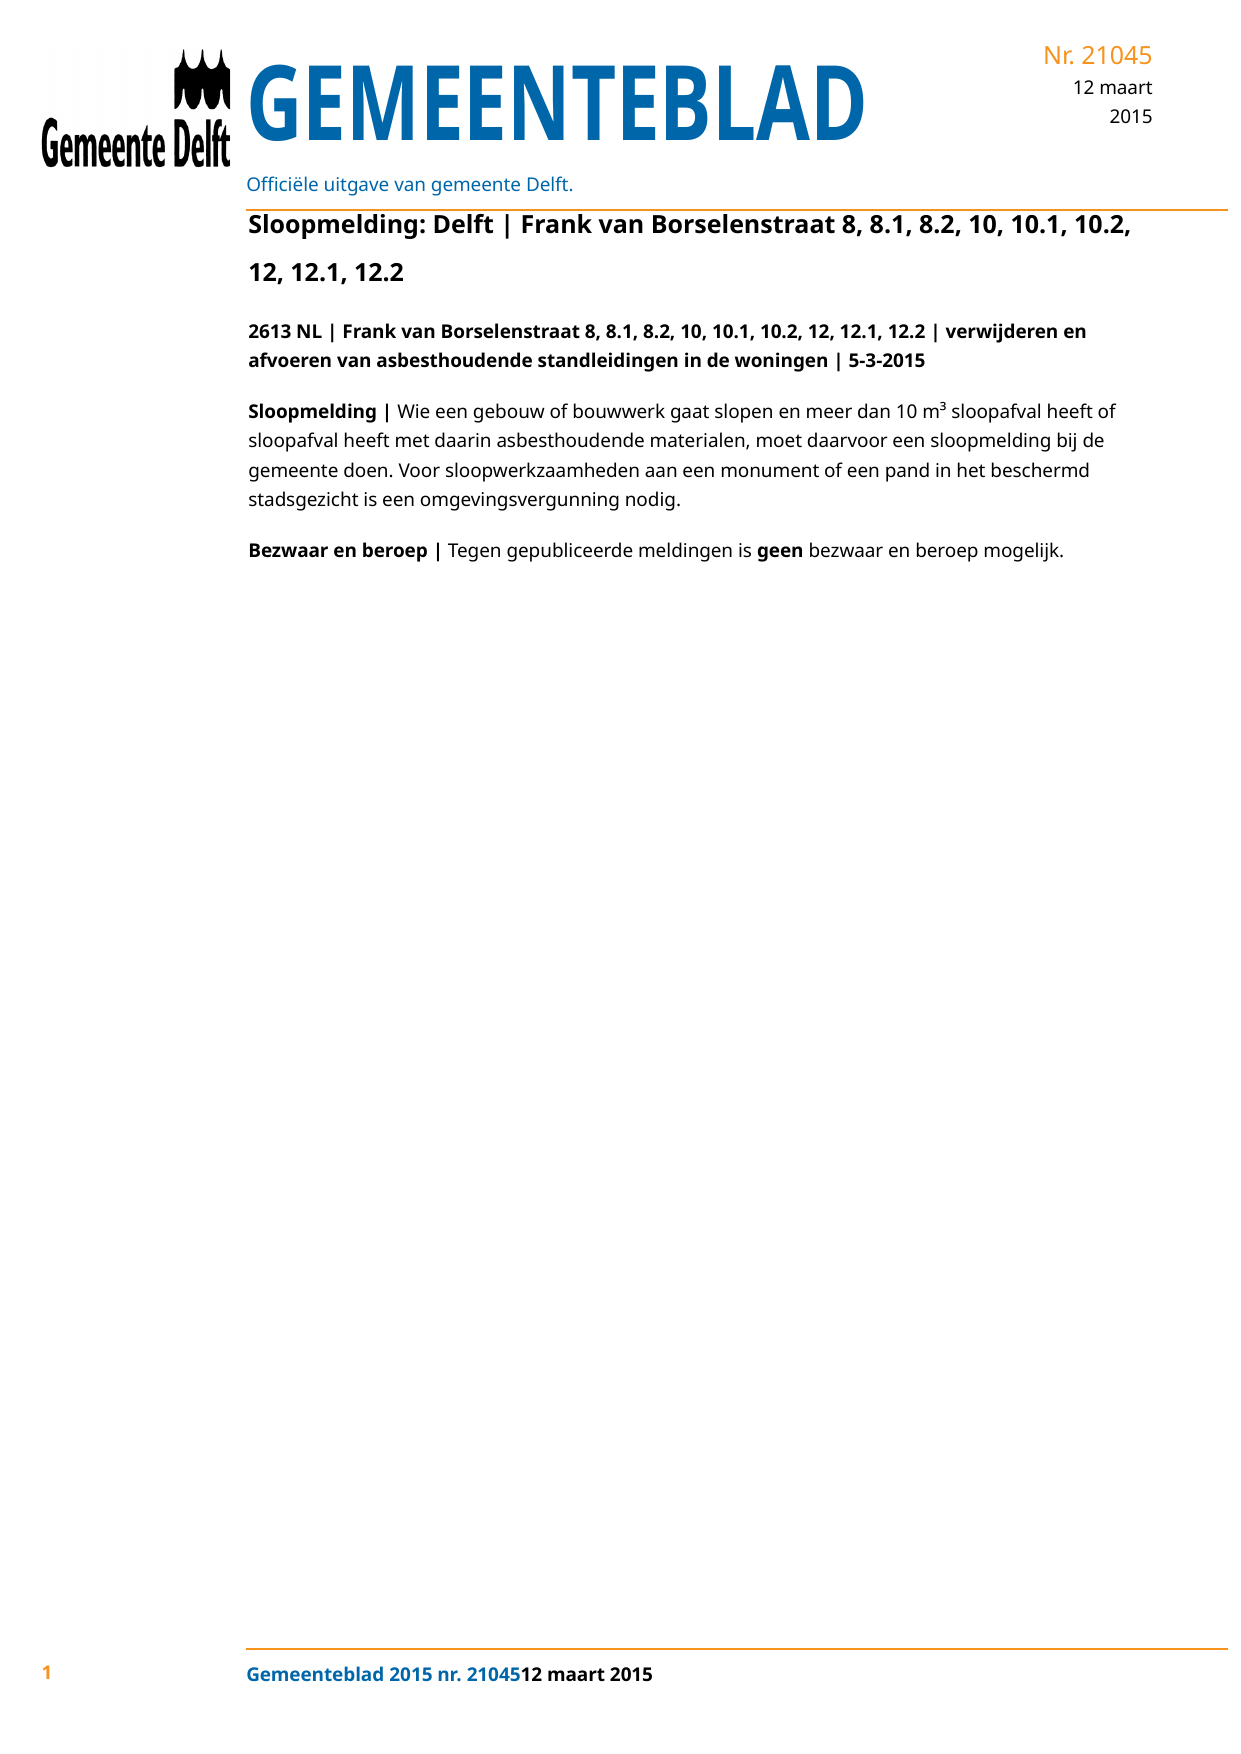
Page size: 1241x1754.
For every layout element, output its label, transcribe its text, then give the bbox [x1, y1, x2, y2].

picture [41, 47, 231, 172]
text 2613 NL | Frank van Borselenstraat 8, 8.1, 8.2, 10, 10.1, 10.2, 12, 12.1, 12.2 | verwijderen en afvoeren van asbesthoudende standleidingen in de woningen | 5-3-2015 [248, 318, 1152, 373]
text Sloopmelding | Wie een gebouw of bouwwerk gaat slopen en meer dan 10 m³ sloopafval heeft of sloopafval heeft met daarin asbesthoudende materialen, moet daarvoor een sloopmelding bij de gemeente doen. Voor sloopwerkzaamheden aan een monument of een pand in het beschermd stadsgezicht is een omgevingsvergunning nodig. [248, 398, 1152, 512]
text Sloopmelding: Delft | Frank van Borselenstraat 8, 8.1, 8.2, 10, 10.1, 10.2, 12, 12.1, 12.2 [248, 211, 1152, 288]
text Bezwaar en beroep | Tegen gepubliceerde meldingen is geen bezwaar en beroep mogelijk. [248, 537, 1152, 563]
